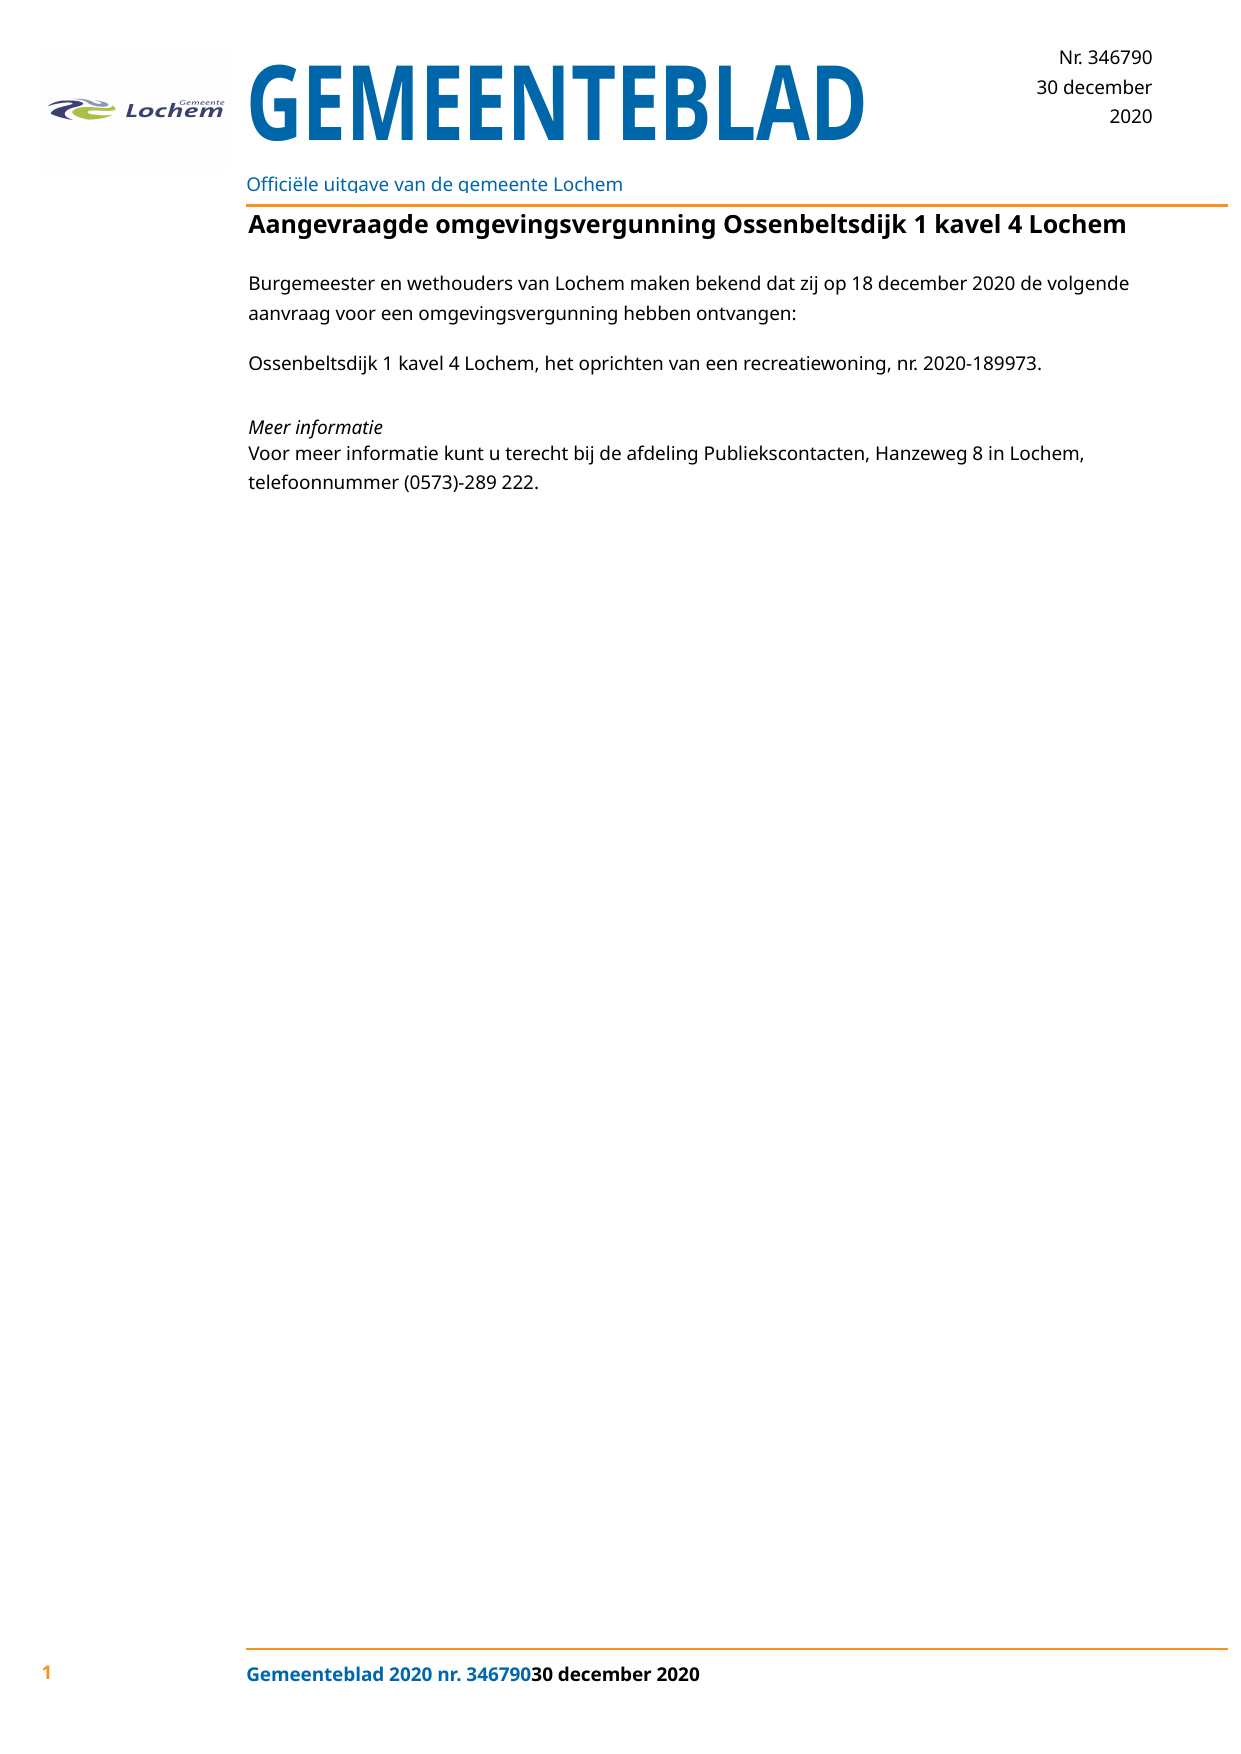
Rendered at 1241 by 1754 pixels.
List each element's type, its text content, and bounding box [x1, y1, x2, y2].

text Voor meer informatie kunt u terecht bij de afdeling Publiekscontacten, Hanzeweg 8 in Lochem, telefoonnummer (0573)-289 222. [248, 440, 1152, 495]
picture [41, 47, 231, 172]
text Meer informatie [248, 414, 1152, 440]
text Burgemeester en wethouders van Lochem maken bekend dat zij op 18 december 2020 de volgende aanvraag voor een omgevingsvergunning hebben ontvangen: [248, 270, 1152, 326]
text Ossenbeltsdijk 1 kavel 4 Lochem, het oprichten van een recreatiewoning, nr. 2020-189973. [248, 350, 1152, 376]
text Aangevraagde omgevingsvergunning Ossenbeltsdijk 1 kavel 4 Lochem [248, 207, 1152, 241]
